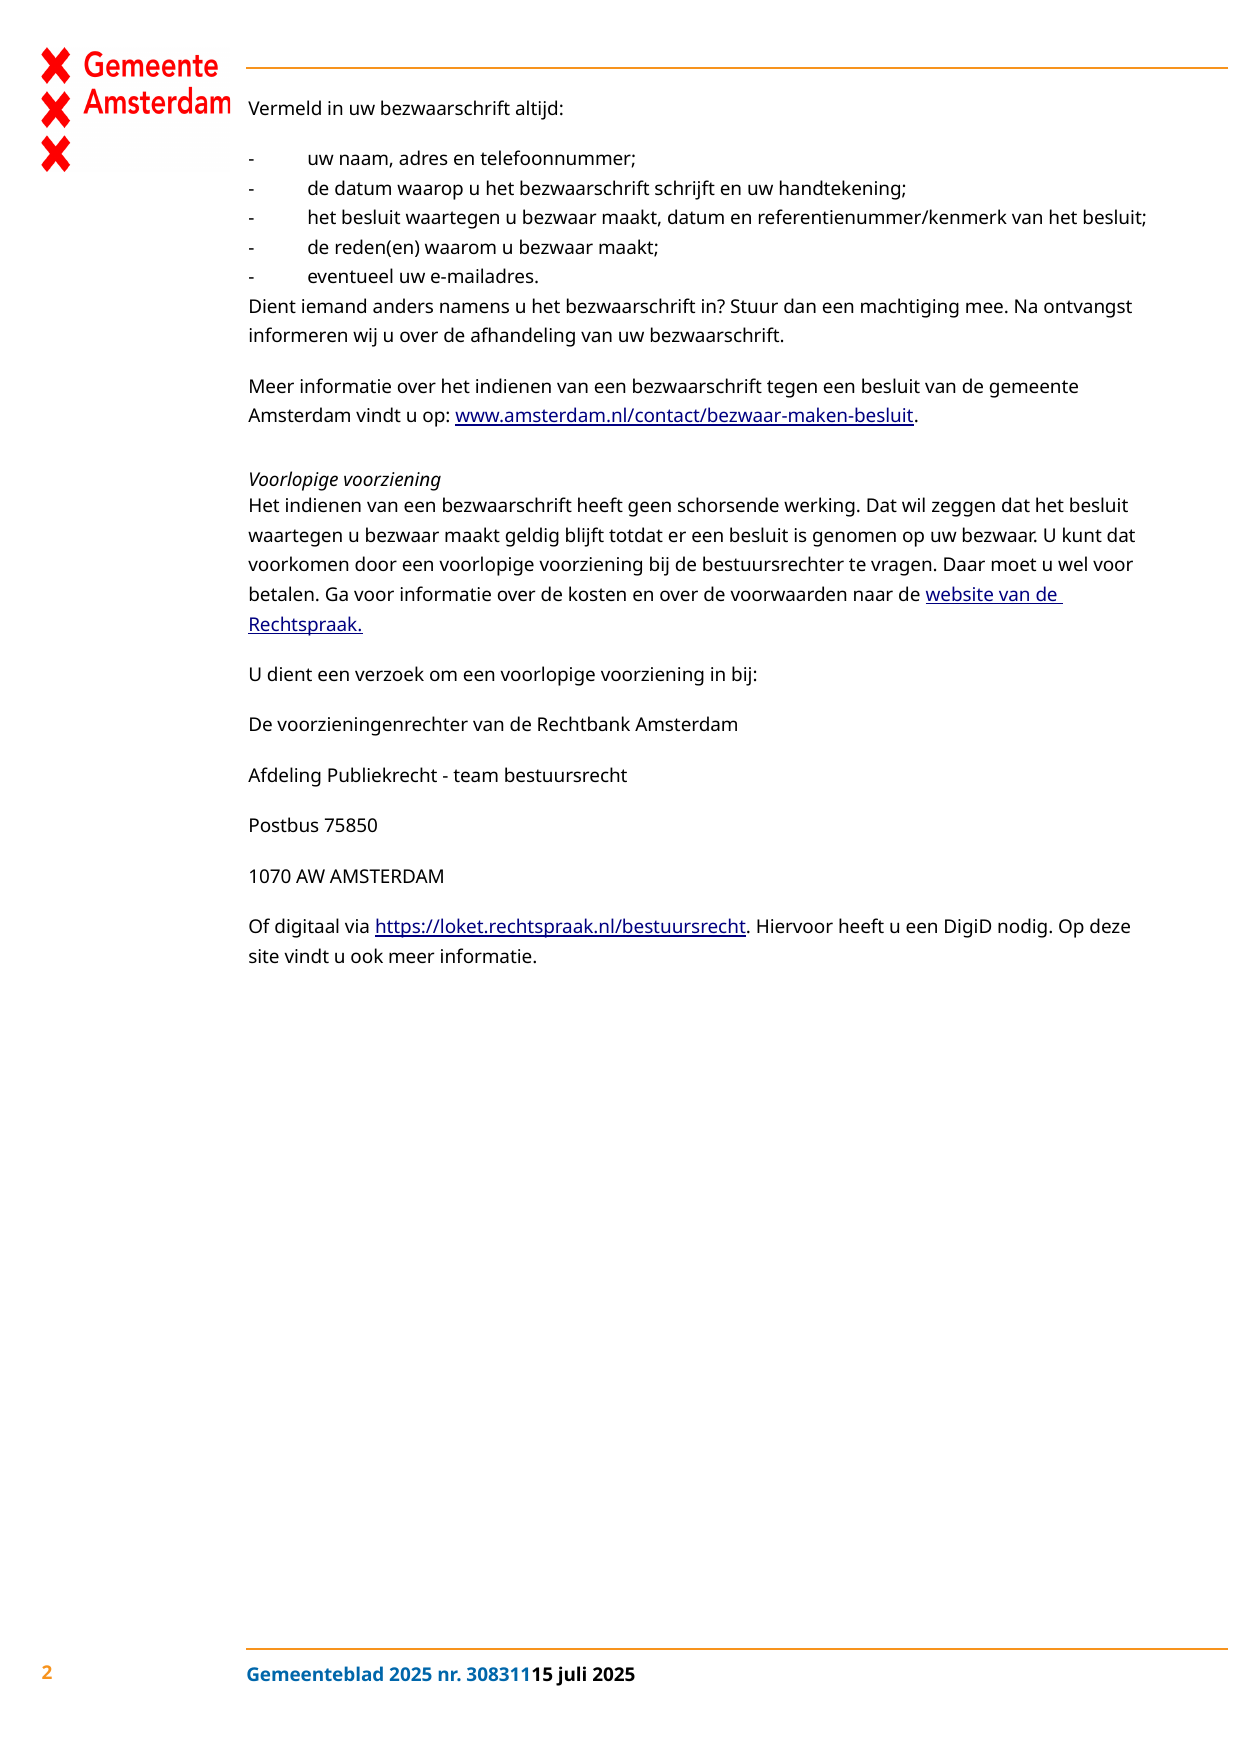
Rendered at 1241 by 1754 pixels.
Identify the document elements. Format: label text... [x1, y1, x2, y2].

list de datum waarop u het bezwaarschrift schrijft en uw handtekening; [248, 175, 1152, 201]
list de reden(en) waarom u bezwaar maakt; [248, 234, 1152, 260]
text 1070 AW AMSTERDAM [248, 863, 1152, 888]
text Het indienen van een bezwaarschrift heeft geen schorsende werking. Dat wil zeggen dat het besluit waartegen u bezwaar maakt geldig blijft totdat er een besluit is genomen op uw bezwaar. U kunt dat voorkomen door een voorlopige voorziening bij de bestuursrechter te vragen. Daar moet u wel voor betalen. Ga voor informatie over de kosten en over de voorwaarden naar de website van de Rechtspraak. [248, 492, 1152, 636]
text Meer informatie over het indienen van een bezwaarschrift tegen een besluit van de gemeente Amsterdam vindt u op: www.amsterdam.nl/contact/bezwaar-maken-besluit. [248, 373, 1152, 428]
text Vermeld in uw bezwaarschrift altijd: [248, 95, 1152, 121]
text U dient een verzoek om een voorlopige voorziening in bij: [248, 661, 1152, 687]
text Voorlopige voorziening [248, 467, 1152, 492]
text Dient iemand anders namens u het bezwaarschrift in? Stuur dan een machtiging mee. Na ontvangst informeren wij u over de afhandeling van uw bezwaarschrift. [248, 293, 1152, 348]
list eventueel uw e-mailadres. [248, 263, 1152, 289]
text Afdeling Publiekrecht - team bestuursrecht [248, 762, 1152, 788]
text Of digitaal via https://loket.rechtspraak.nl/bestuursrecht. Hiervoor heeft u een DigiD nodig. Op deze site vindt u ook meer informatie. [248, 913, 1152, 968]
text Postbus 75850 [248, 812, 1152, 838]
text De voorzieningenrechter van de Rechtbank Amsterdam [248, 712, 1152, 737]
list uw naam, adres en telefoonnummer; [248, 145, 1152, 171]
picture [41, 47, 231, 172]
list het besluit waartegen u bezwaar maakt, datum en referentienummer/kenmerk van het besluit; [248, 204, 1152, 230]
